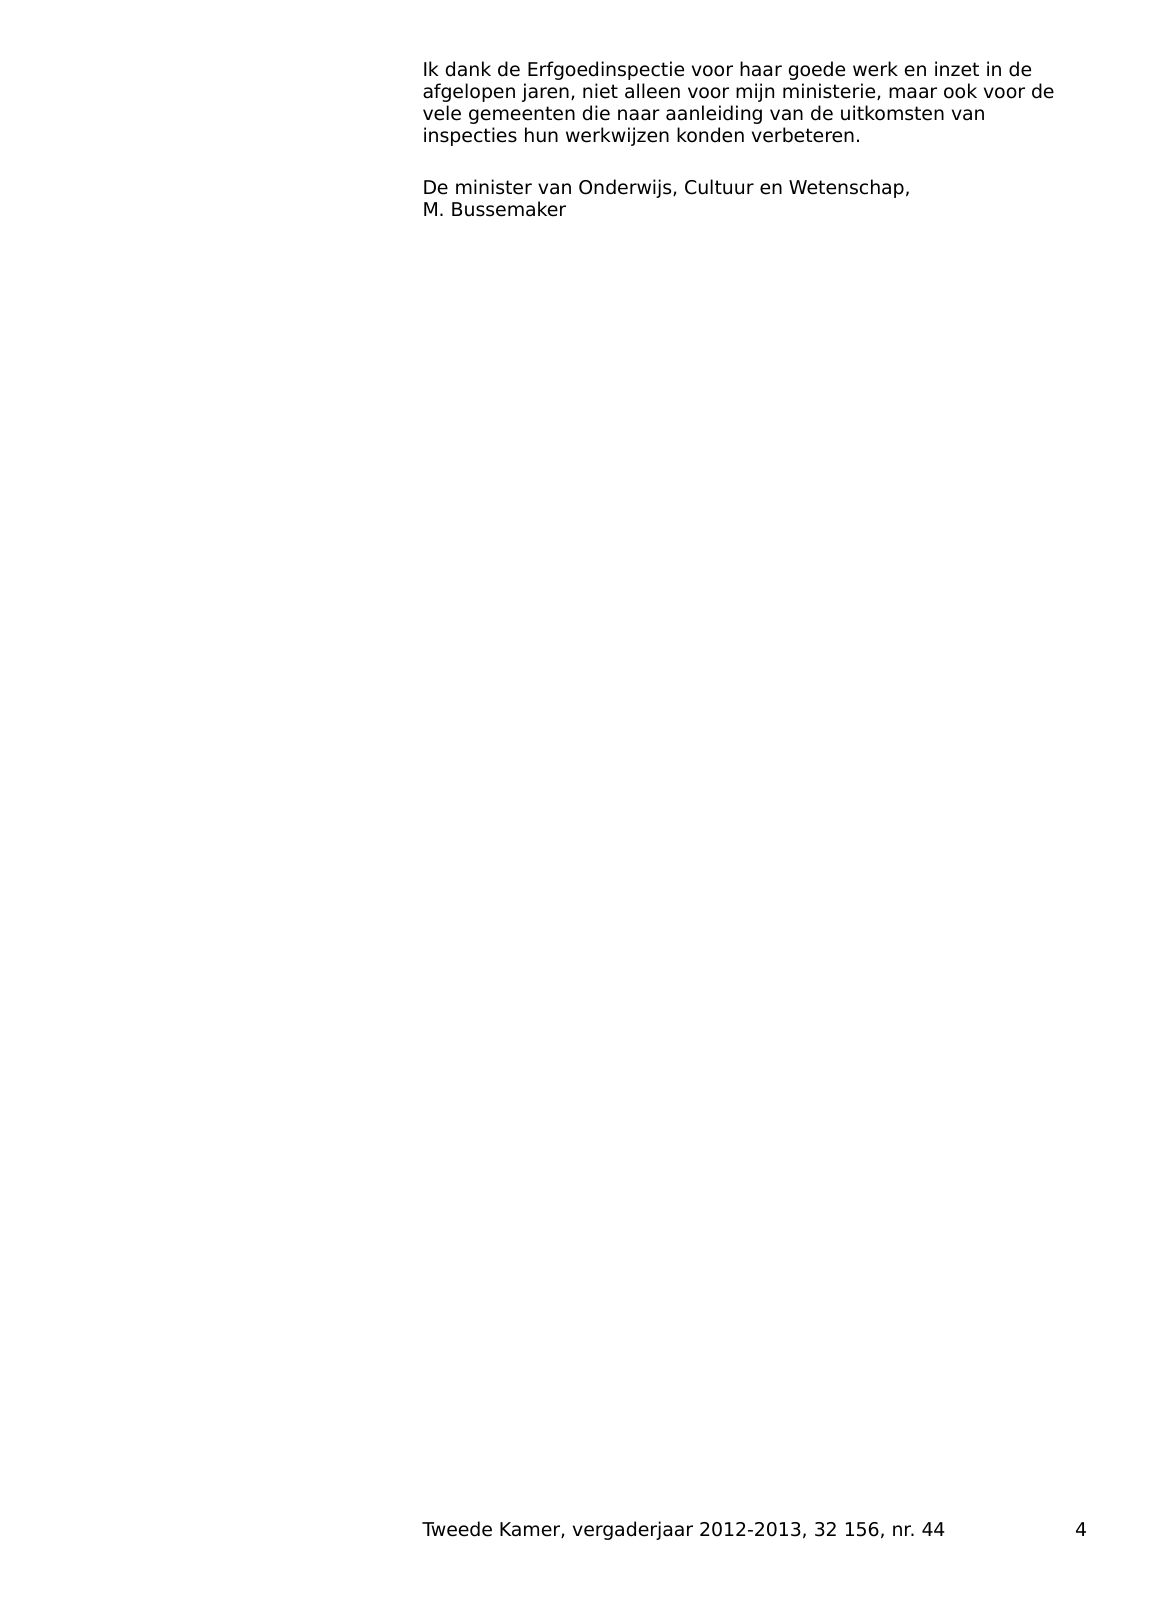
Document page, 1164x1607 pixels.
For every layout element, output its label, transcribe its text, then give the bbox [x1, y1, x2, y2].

text Ik dank de Erfgoedinspectie voor haar goede werk en inzet in de afgelopen jaren, niet alleen voor mijn ministerie, maar ook voor de vele gemeenten die naar aanleiding van de uitkomsten van inspecties hun werkwijzen konden verbeteren. [422, 59, 1087, 147]
text De minister van Onderwijs, Cultuur en Wetenschap, M. Bussemaker [422, 177, 1087, 221]
